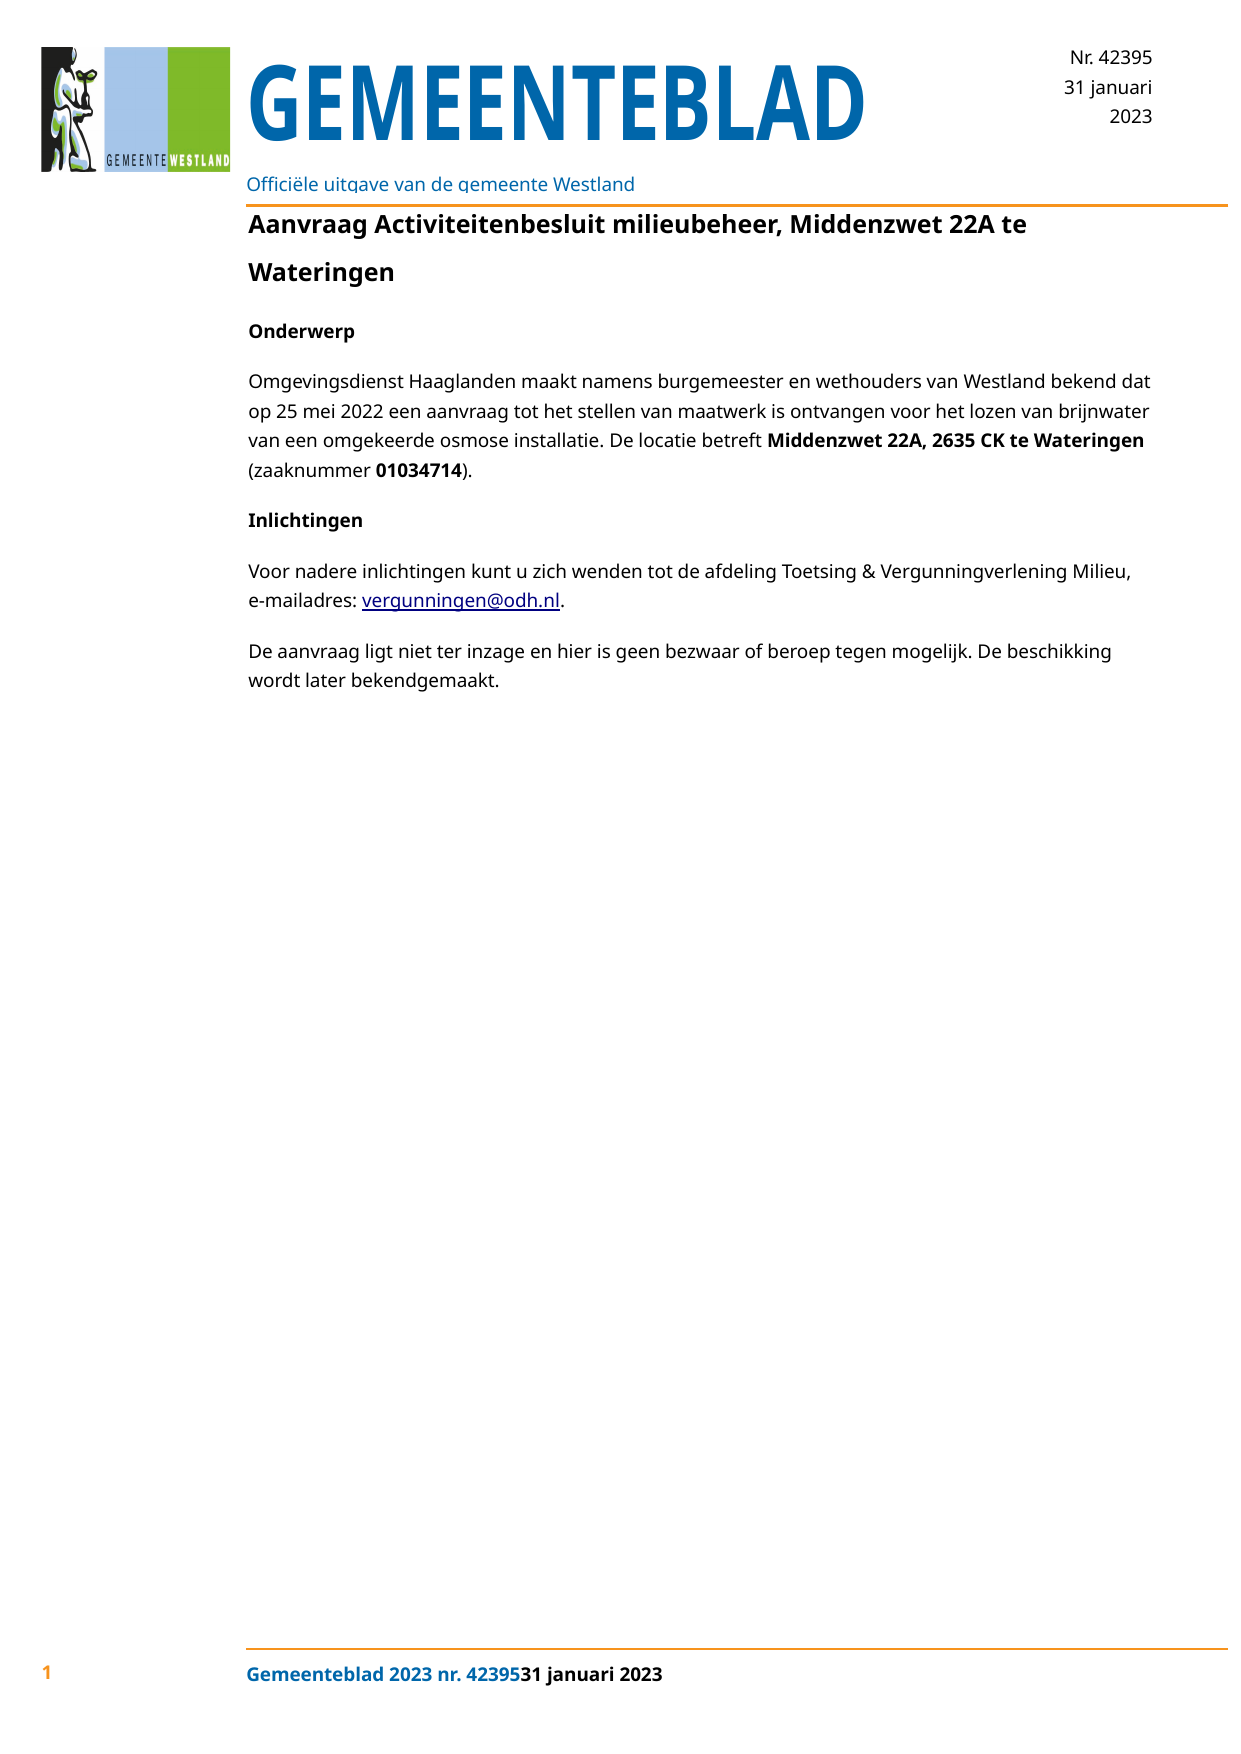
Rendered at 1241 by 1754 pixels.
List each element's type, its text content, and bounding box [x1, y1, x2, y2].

text Onderwerp [248, 318, 1152, 344]
text Omgevingsdienst Haaglanden maakt namens burgemeester en wethouders van Westland bekend dat op 25 mei 2022 een aanvraag tot het stellen van maatwerk is ontvangen voor het lozen van brijnwater van een omgekeerde osmose installatie. De locatie betreft Middenzwet 22A, 2635 CK te Wateringen (zaaknummer 01034714). [248, 368, 1152, 483]
text Aanvraag Activiteitenbesluit milieubeheer, Middenzwet 22A te Wateringen [248, 207, 1152, 288]
picture [41, 47, 231, 172]
text De aanvraag ligt niet ter inzage en hier is geen bezwaar of beroep tegen mogelijk. De beschikking wordt later bekendgemaakt. [248, 638, 1152, 693]
text Voor nadere inlichtingen kunt u zich wenden tot de afdeling Toetsing & Vergunningverlening Milieu, e-mailadres: vergunningen@odh.nl. [248, 558, 1152, 613]
text Inlichtingen [248, 507, 1152, 533]
